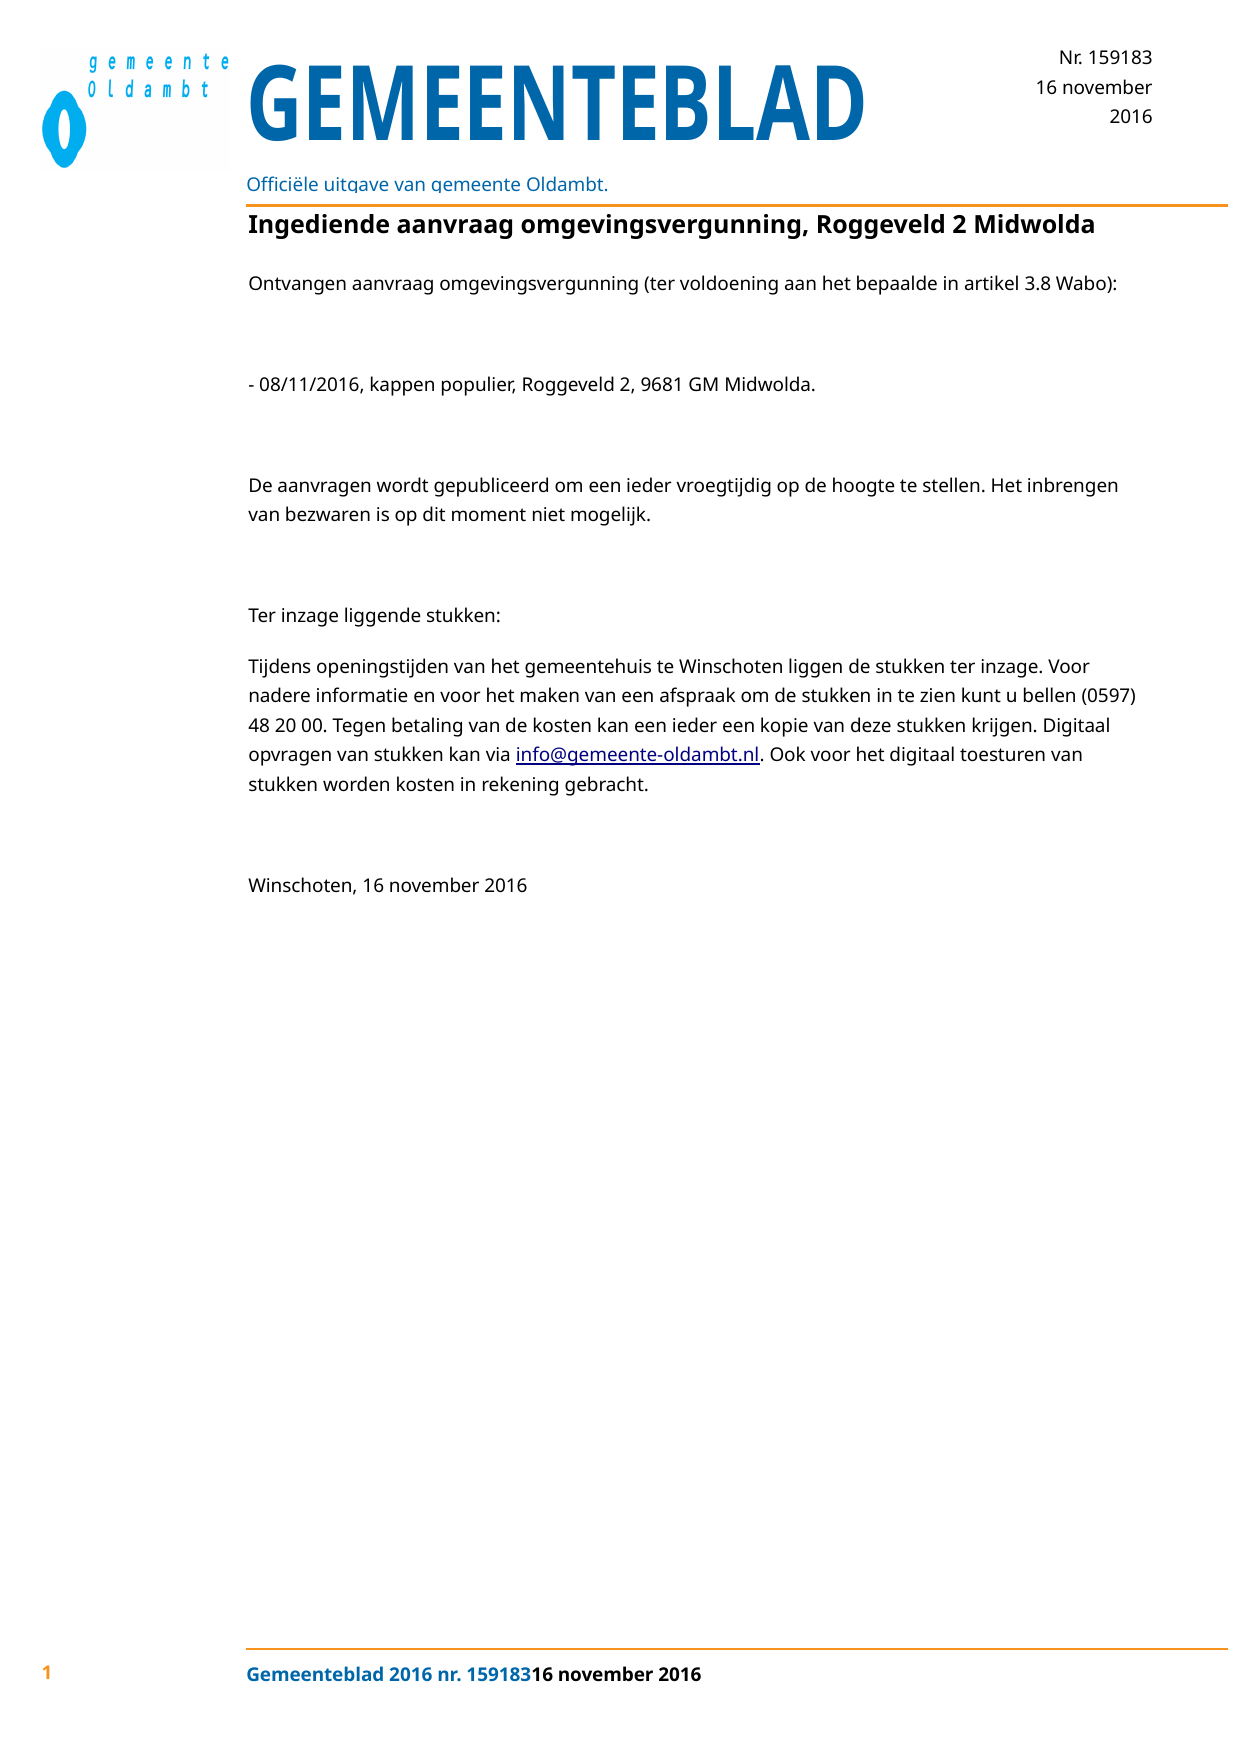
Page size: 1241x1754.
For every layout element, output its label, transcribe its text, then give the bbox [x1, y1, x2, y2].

text Ter inzage liggende stukken: [248, 602, 1152, 628]
text Ontvangen aanvraag omgevingsvergunning (ter voldoening aan het bepaalde in artikel 3.8 Wabo): [248, 270, 1152, 296]
text - 08/11/2016, kappen populier, Roggeveld 2, 9681 GM Midwolda. [248, 371, 1152, 397]
text Ingediende aanvraag omgevingsvergunning, Roggeveld 2 Midwolda [248, 207, 1152, 241]
text Winschoten, 16 november 2016 [248, 872, 1152, 898]
picture [41, 47, 231, 172]
text De aanvragen wordt gepubliceerd om een ieder vroegtijdig op de hoogte te stellen. Het inbrengen van bezwaren is op dit moment niet mogelijk. [248, 472, 1152, 527]
text Tijdens openingstijden van het gemeentehuis te Winschoten liggen de stukken ter inzage. Voor nadere informatie en voor het maken van een afspraak om de stukken in te zien kunt u bellen (0597) 48 20 00. Tegen betaling van de kosten kan een ieder een kopie van deze stukken krijgen. Digitaal opvragen van stukken kan via info@gemeente-oldambt.nl. Ook voor het digitaal toesturen van stukken worden kosten in rekening gebracht. [248, 653, 1152, 797]
